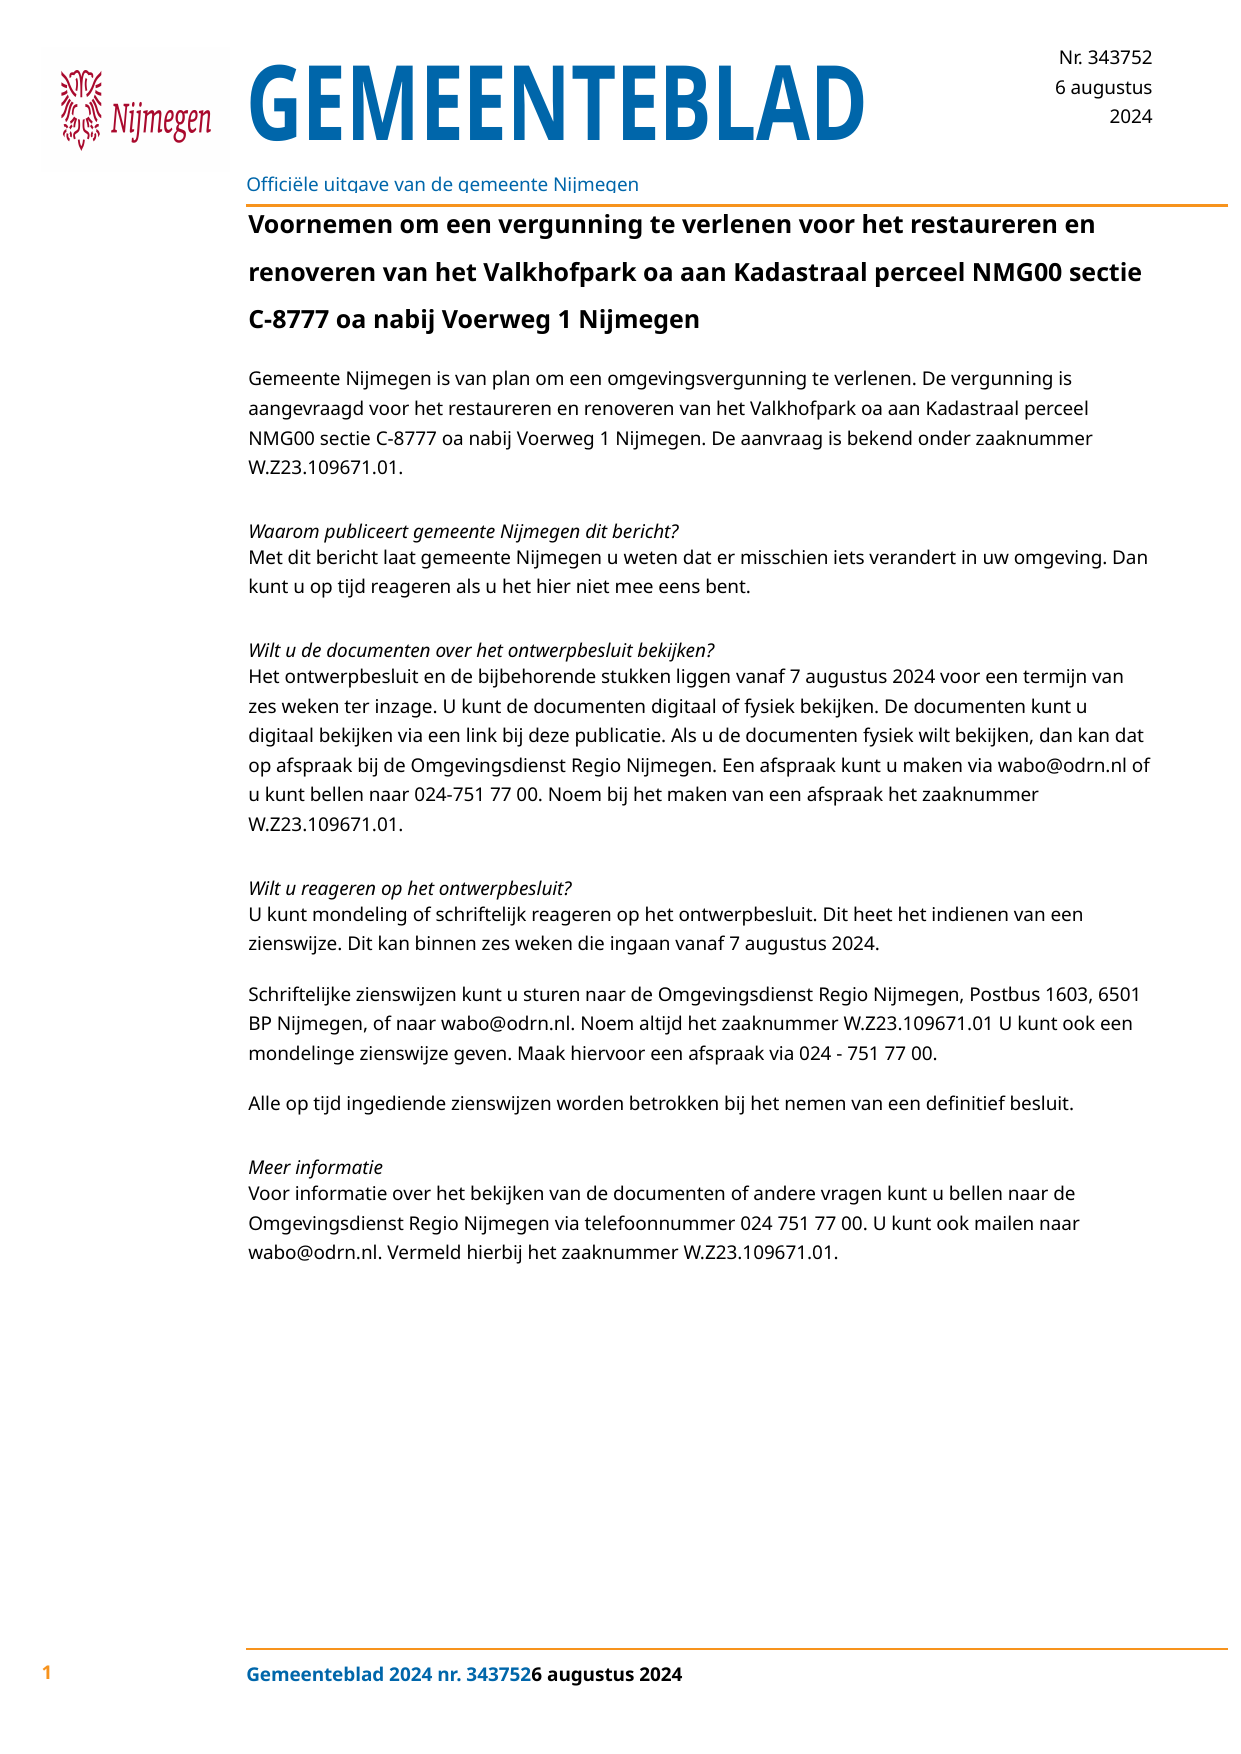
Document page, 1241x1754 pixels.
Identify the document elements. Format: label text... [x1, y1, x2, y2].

text Meer informatie [248, 1154, 1152, 1180]
text U kunt mondeling of schriftelijk reageren op het ontwerpbesluit. Dit heet het indienen van een zienswijze. Dit kan binnen zes weken die ingaan vanaf 7 augustus 2024. [248, 901, 1152, 956]
text Met dit bericht laat gemeente Nijmegen u weten dat er misschien iets verandert in uw omgeving. Dan kunt u op tijd reageren als u het hier niet mee eens bent. [248, 544, 1152, 599]
text Voornemen om een vergunning te verlenen voor het restaureren en renoveren van het Valkhofpark oa aan Kadastraal perceel NMG00 sectie C-8777 oa nabij Voerweg 1 Nijmegen [248, 207, 1152, 336]
picture [41, 47, 231, 172]
text Schriftelijke zienswijzen kunt u sturen naar de Omgevingsdienst Regio Nijmegen, Postbus 1603, 6501 BP Nijmegen, of naar wabo@odrn.nl. Noem altijd het zaaknummer W.Z23.109671.01 U kunt ook een mondelinge zienswijze geven. Maak hiervoor een afspraak via 024 - 751 77 00. [248, 981, 1152, 1066]
text Voor informatie over het bekijken van de documenten of andere vragen kunt u bellen naar de Omgevingsdienst Regio Nijmegen via telefoonnummer 024 751 77 00. U kunt ook mailen naar wabo@odrn.nl. Vermeld hierbij het zaaknummer W.Z23.109671.01. [248, 1180, 1152, 1265]
text Alle op tijd ingediende zienswijzen worden betrokken bij het nemen van een definitief besluit. [248, 1090, 1152, 1116]
text Het ontwerpbesluit en de bijbehorende stukken liggen vanaf 7 augustus 2024 voor een termijn van zes weken ter inzage. U kunt de documenten digitaal of fysiek bekijken. De documenten kunt u digitaal bekijken via een link bij deze publicatie. Als u de documenten fysiek wilt bekijken, dan kan dat op afspraak bij de Omgevingsdienst Regio Nijmegen. Een afspraak kunt u maken via wabo@odrn.nl of u kunt bellen naar 024-751 77 00. Noem bij het maken van een afspraak het zaaknummer W.Z23.109671.01. [248, 663, 1152, 837]
text Gemeente Nijmegen is van plan om een omgevingsvergunning te verlenen. De vergunning is aangevraagd voor het restaureren en renoveren van het Valkhofpark oa aan Kadastraal perceel NMG00 sectie C-8777 oa nabij Voerweg 1 Nijmegen. De aanvraag is bekend onder zaaknummer W.Z23.109671.01. [248, 366, 1152, 480]
text Waarom publiceert gemeente Nijmegen dit bericht? [248, 518, 1152, 544]
text Wilt u reageren op het ontwerpbesluit? [248, 875, 1152, 901]
text Wilt u de documenten over het ontwerpbesluit bekijken? [248, 637, 1152, 663]
